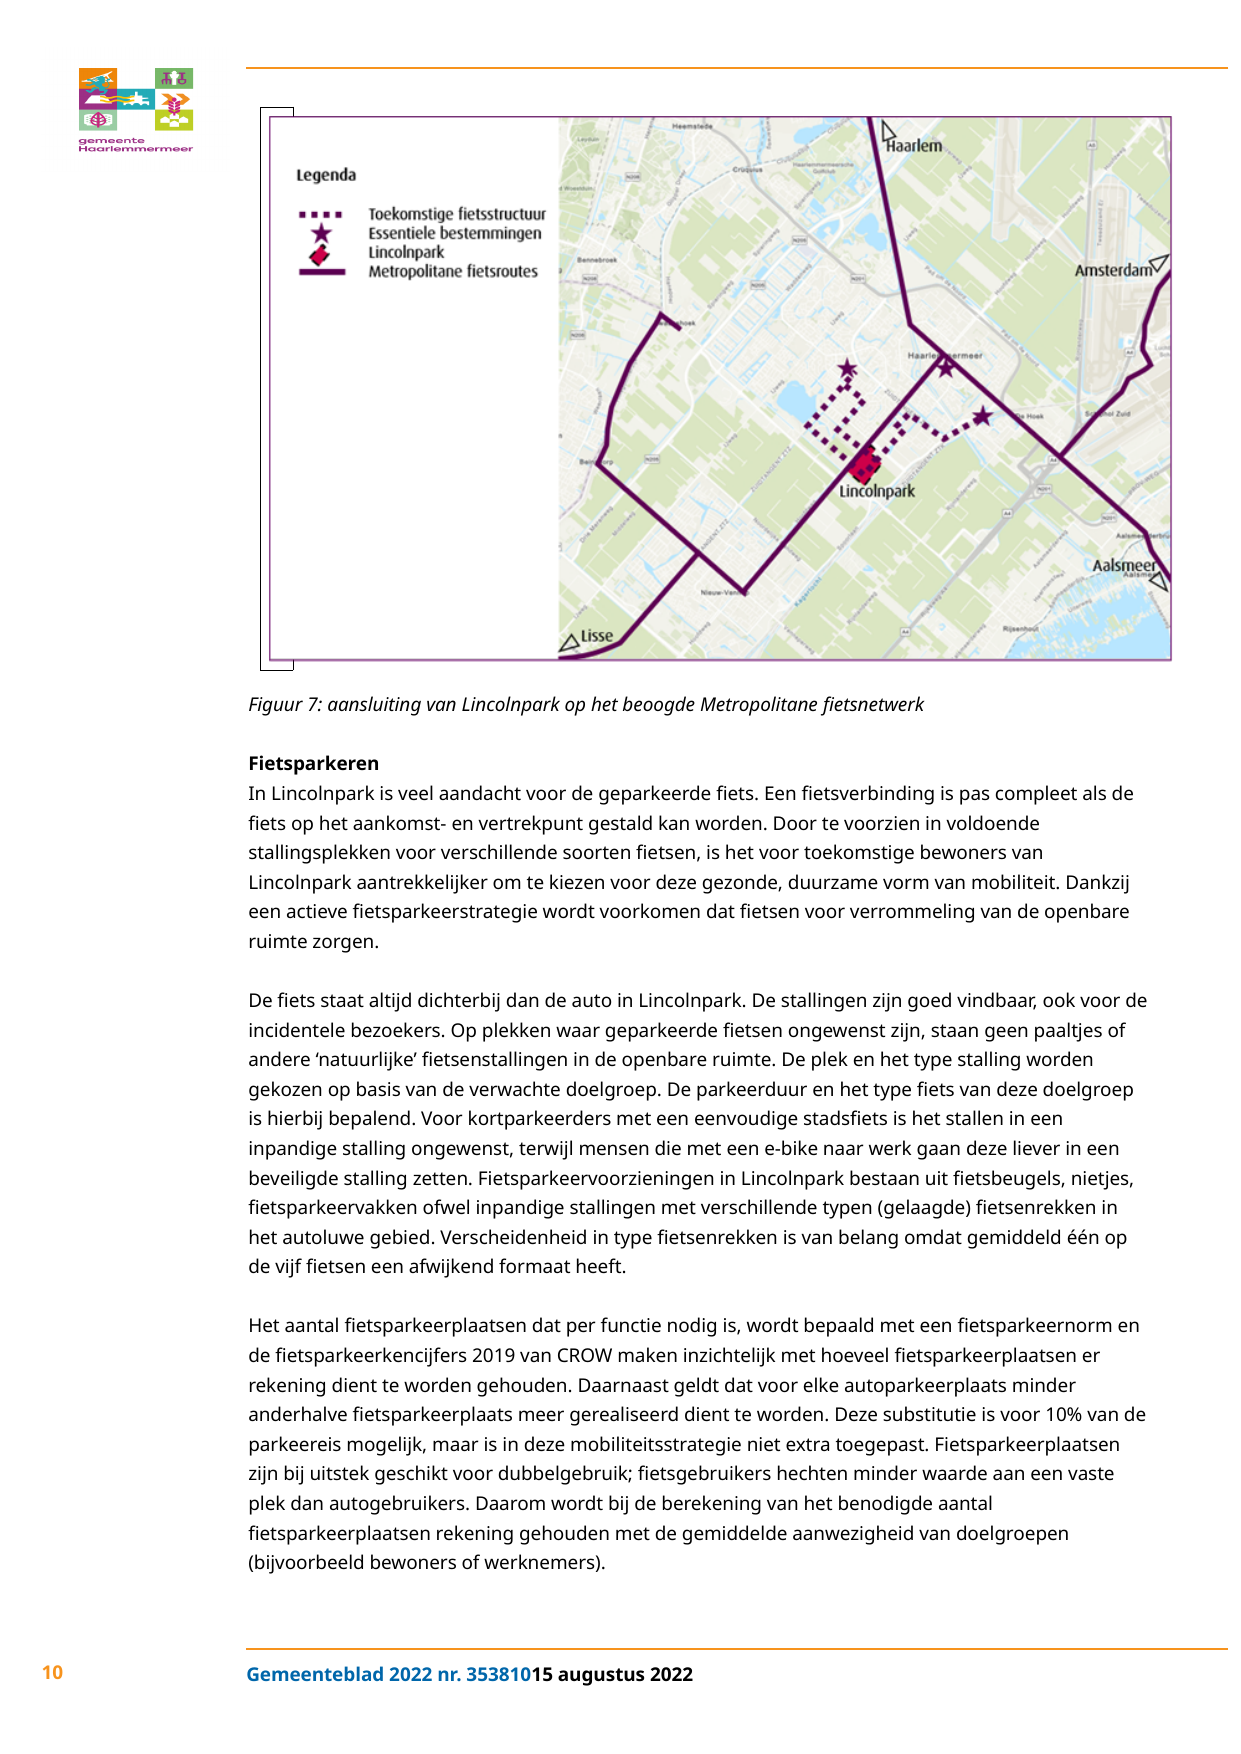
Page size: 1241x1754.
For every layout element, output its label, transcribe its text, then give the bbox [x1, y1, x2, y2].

picture [41, 47, 231, 172]
picture [268, 115, 1173, 662]
text Het aantal fietsparkeerplaatsen dat per functie nodig is, wordt bepaald met een fietsparkeernorm en de fietsparkeerkencijfers 2019 van CROW maken inzichtelijk met hoeveel fietsparkeerplaatsen er rekening dient te worden gehouden. Daarnaast geldt dat voor elke autoparkeerplaats minder anderhalve fietsparkeerplaats meer gerealiseerd dient te worden. Deze substitutie is voor 10% van de parkeereis mogelijk, maar is in deze mobiliteitsstrategie niet extra toegepast. Fietsparkeerplaatsen zijn bij uitstek geschikt voor dubbelgebruik; fietsgebruikers hechten minder waarde aan een vaste plek dan autogebruikers. Daarom wordt bij de berekening van het benodigde aantal fietsparkeerplaatsen rekening gehouden met de gemiddelde aanwezigheid van doelgroepen (bijvoorbeeld bewoners of werknemers). [248, 1313, 1152, 1575]
text Fietsparkeren [248, 751, 1152, 776]
text De fiets staat altijd dichterbij dan de auto in Lincolnpark. De stallingen zijn goed vindbaar, ook voor de incidentele bezoekers. Op plekken waar geparkeerde fietsen ongewenst zijn, staan geen paaltjes of andere ‘natuurlijke’ fietsenstallingen in de openbare ruimte. De plek en het type stalling worden gekozen op basis van de verwachte doelgroep. De parkeerduur en het type fiets van deze doelgroep is hierbij bepalend. Voor kortparkeerders met een eenvoudige stadsfiets is het stallen in een inpandige stalling ongewenst, terwijl mensen die met een e-bike naar werk gaan deze liever in een beveiligde stalling zetten. Fietsparkeervoorzieningen in Lincolnpark bestaan uit fietsbeugels, nietjes, fietsparkeervakken ofwel inpandige stallingen met verschillende typen (gelaagde) fietsenrekken in het autoluwe gebied. Verscheidenheid in type fietsenrekken is van belang omdat gemiddeld één op de vijf fietsen een afwijkend formaat heeft. [248, 987, 1152, 1279]
text In Lincolnpark is veel aandacht voor de geparkeerde fiets. Een fietsverbinding is pas compleet als de fiets op het aankomst- en vertrekpunt gestald kan worden. Door te voorzien in voldoende stallingsplekken voor verschillende soorten fietsen, is het voor toekomstige bewoners van Lincolnpark aantrekkelijker om te kiezen voor deze gezonde, duurzame vorm van mobiliteit. Dankzij een actieve fietsparkeerstrategie wordt voorkomen dat fietsen voor verrommeling van de openbare ruimte zorgen. [248, 780, 1152, 954]
text Figuur 7: aansluiting van Lincolnpark op het beoogde Metropolitane fietsnetwerk [248, 691, 1152, 717]
